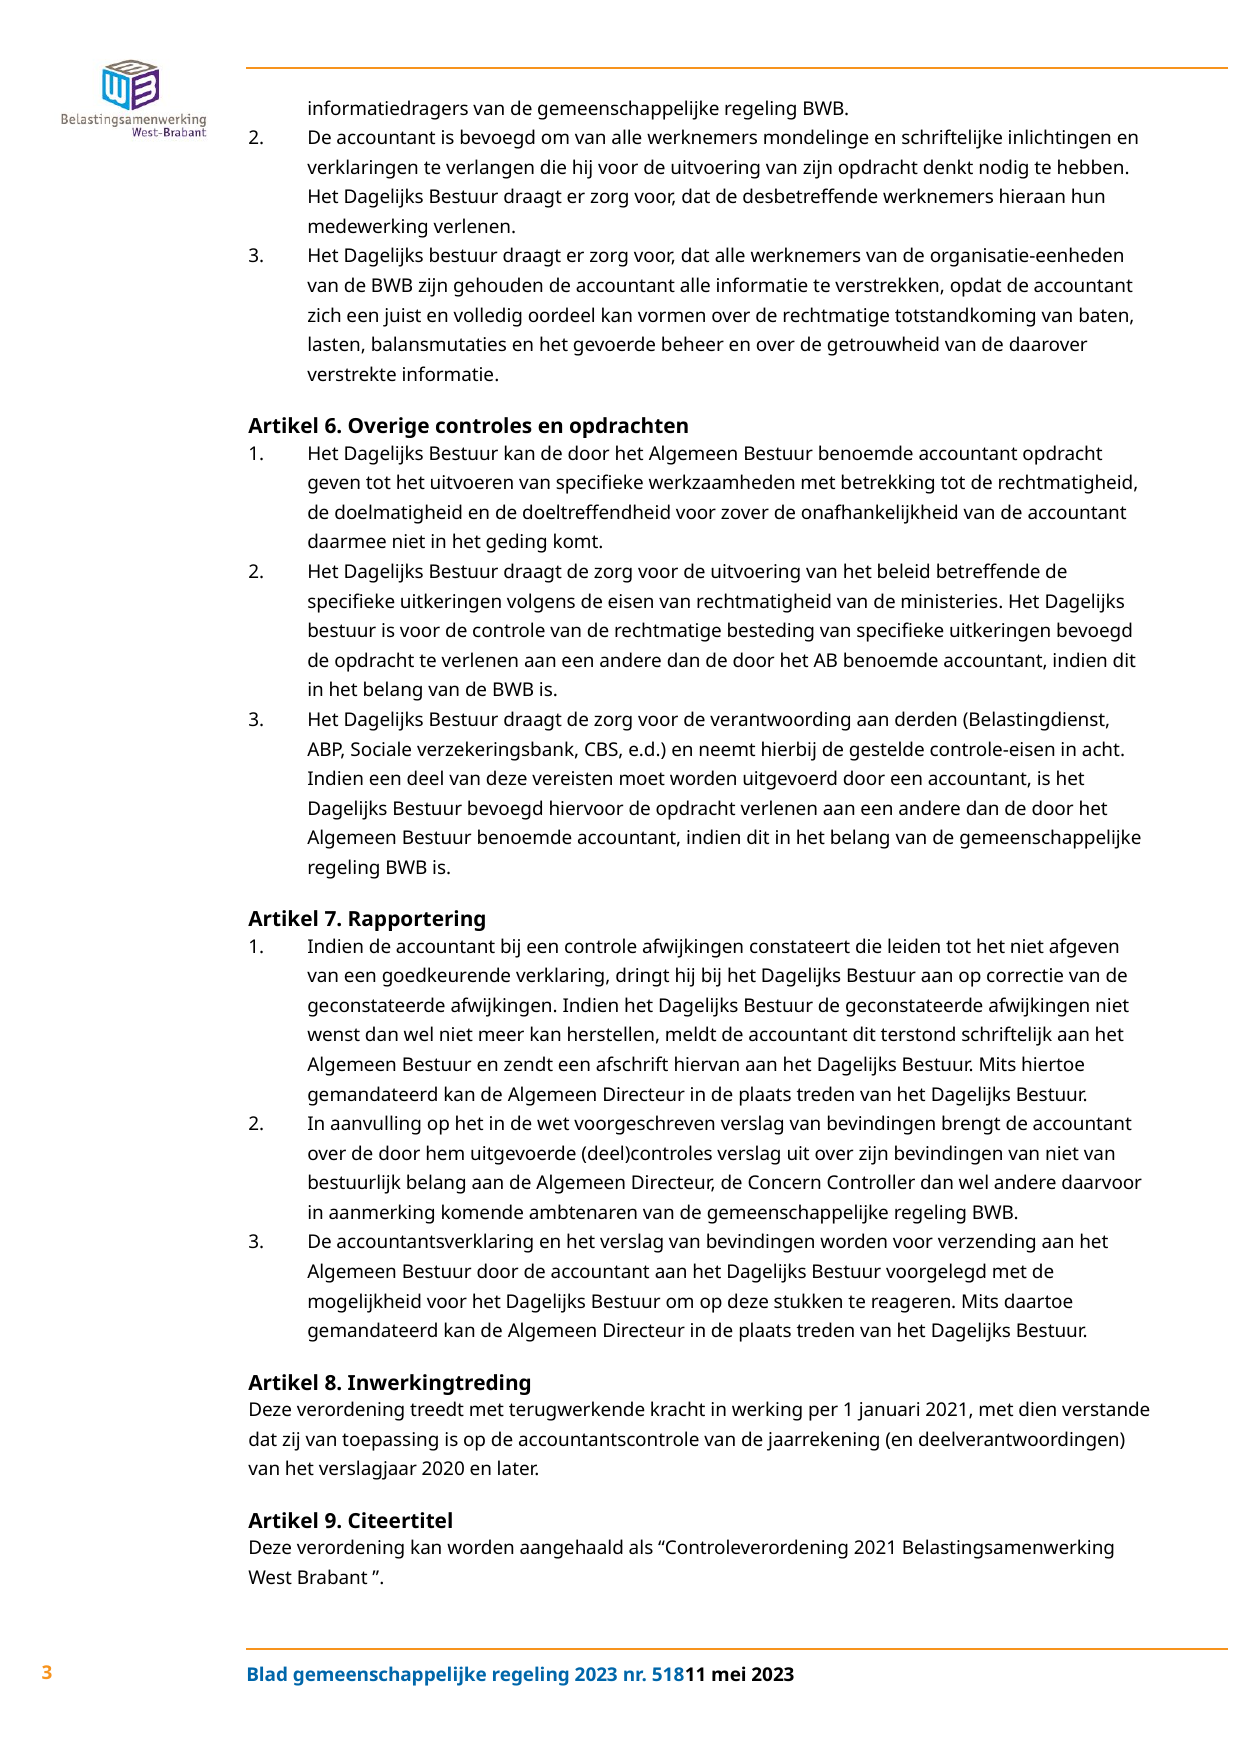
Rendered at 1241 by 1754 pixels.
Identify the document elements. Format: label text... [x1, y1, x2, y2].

list De accountant is bevoegd om van alle werknemers mondelinge en schriftelijke inlichtingen en verklaringen te verlangen die hij voor de uitvoering van zijn opdracht denkt nodig te hebben. Het Dagelijks Bestuur draagt er zorg voor, dat de desbetreffende werknemers hieraan hun medewerking verlenen. [248, 124, 1152, 239]
text Deze verordening kan worden aangehaald als “Controleverordening 2021 Belastingsamenwerking West Brabant ”. [248, 1534, 1152, 1590]
list In aanvulling op het in de wet voorgeschreven verslag van bevindingen brengt de accountant over de door hem uitgevoerde (deel)controles verslag uit over zijn bevindingen van niet van bestuurlijk belang aan de Algemeen Directeur, de Concern Controller dan wel andere daarvoor in aanmerking komende ambtenaren van de gemeenschappelijke regeling BWB. [248, 1110, 1152, 1225]
list Het Dagelijks Bestuur draagt de zorg voor de uitvoering van het beleid betreffende de specifieke uitkeringen volgens de eisen van rechtmatigheid van de ministeries. Het Dagelijks bestuur is voor de controle van de rechtmatige besteding van specifieke uitkeringen bevoegd de opdracht te verlenen aan een andere dan de door het AB benoemde accountant, indien dit in het belang van de BWB is. [248, 558, 1152, 702]
text Artikel 9. Citeertitel [248, 1506, 1152, 1534]
list Het Dagelijks bestuur draagt er zorg voor, dat alle werknemers van de organisatie-eenheden van de BWB zijn gehouden de accountant alle informatie te verstrekken, opdat de accountant zich een juist en volledig oordeel kan vormen over de rechtmatige totstandkoming van baten, lasten, balansmutaties en het gevoerde beheer en over de getrouwheid van de daarover verstrekte informatie. [248, 243, 1152, 387]
text Artikel 8. Inwerkingtreding [248, 1368, 1152, 1396]
list Het Dagelijks Bestuur kan de door het Algemeen Bestuur benoemde accountant opdracht geven tot het uitvoeren van specifieke werkzaamheden met betrekking tot de rechtmatigheid, de doelmatigheid en de doeltreffendheid voor zover de onafhankelijkheid van de accountant daarmee niet in het geding komt. [248, 440, 1152, 554]
list informatiedragers van de gemeenschappelijke regeling BWB. [248, 95, 1152, 121]
list De accountantsverklaring en het verslag van bevindingen worden voor verzending aan het Algemeen Bestuur door de accountant aan het Dagelijks Bestuur voorgelegd met de mogelijkheid voor het Dagelijks Bestuur om op deze stukken te reageren. Mits daartoe gemandateerd kan de Algemeen Directeur in de plaats treden van het Dagelijks Bestuur. [248, 1229, 1152, 1343]
list Het Dagelijks Bestuur draagt de zorg voor de verantwoording aan derden (Belastingdienst, ABP, Sociale verzekeringsbank, CBS, e.d.) en neemt hierbij de gestelde controle-eisen in acht. Indien een deel van deze vereisten moet worden uitgevoerd door een accountant, is het Dagelijks Bestuur bevoegd hiervoor de opdracht verlenen aan een andere dan de door het Algemeen Bestuur benoemde accountant, indien dit in het belang van de gemeenschappelijke regeling BWB is. [248, 706, 1152, 880]
text Artikel 6. Overige controles en opdrachten [248, 411, 1152, 440]
text Artikel 7. Rapportering [248, 904, 1152, 933]
text Deze verordening treedt met terugwerkende kracht in werking per 1 januari 2021, met dien verstande dat zij van toepassing is op de accountantscontrole van de jaarrekening (en deelverantwoordingen) van het verslagjaar 2020 en later. [248, 1396, 1152, 1481]
list Indien de accountant bij een controle afwijkingen constateert die leiden tot het niet afgeven van een goedkeurende verklaring, dringt hij bij het Dagelijks Bestuur aan op correctie van de geconstateerde afwijkingen. Indien het Dagelijks Bestuur de geconstateerde afwijkingen niet wenst dan wel niet meer kan herstellen, meldt de accountant dit terstond schriftelijk aan het Algemeen Bestuur en zendt een afschrift hiervan aan het Dagelijks Bestuur. Mits hiertoe gemandateerd kan de Algemeen Directeur in de plaats treden van het Dagelijks Bestuur. [248, 933, 1152, 1107]
picture [41, 47, 231, 172]
